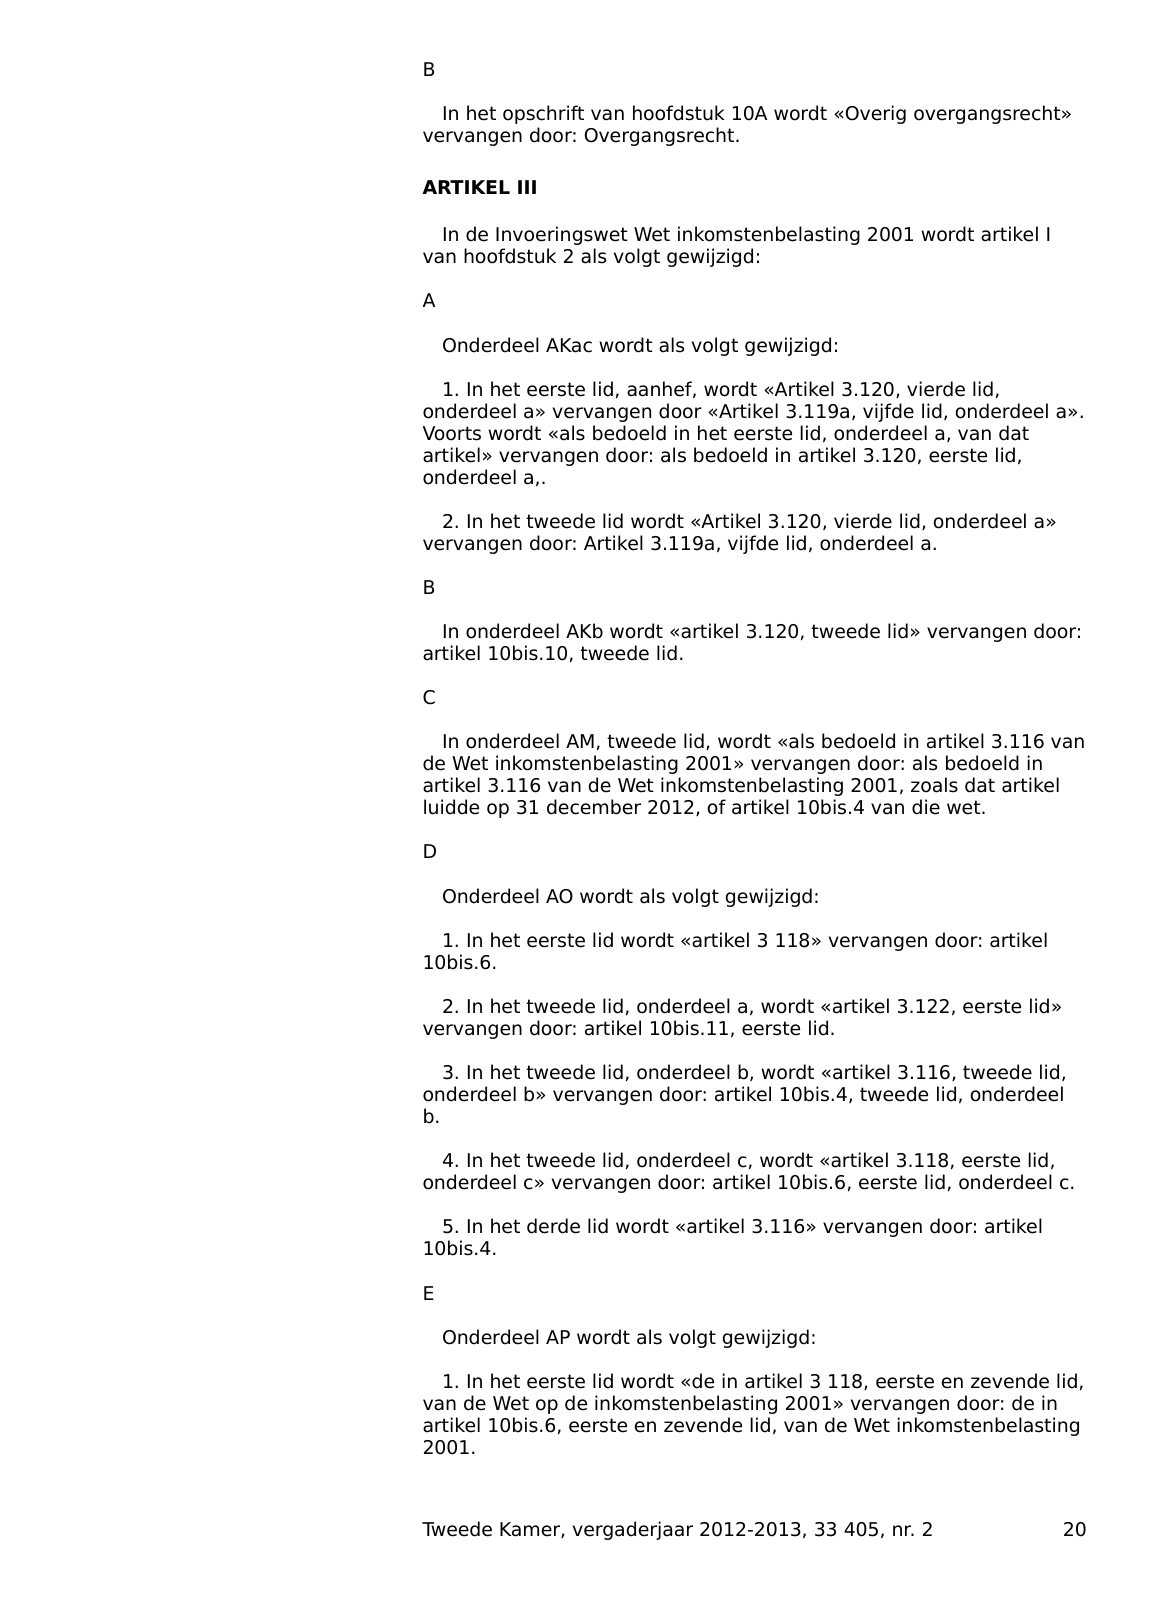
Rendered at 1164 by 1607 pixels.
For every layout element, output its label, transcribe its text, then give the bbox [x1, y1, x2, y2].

text D [422, 841, 1087, 863]
text Onderdeel AO wordt als volgt gewijzigd: [422, 886, 1087, 908]
text 5. In het derde lid wordt «artikel 3.116» vervangen door: artikel 10bis.4. [422, 1216, 1087, 1260]
text In het opschrift van hoofdstuk 10A wordt «Overig overgangsrecht» vervangen door: Overgangsrecht. [422, 103, 1087, 147]
text Onderdeel AKac wordt als volgt gewijzigd: [422, 334, 1087, 356]
text 1. In het eerste lid wordt «artikel 3 118» vervangen door: artikel 10bis.6. [422, 930, 1087, 974]
text In onderdeel AKb wordt «artikel 3.120, tweede lid» vervangen door: artikel 10bis.10, tweede lid. [422, 621, 1087, 665]
text B [422, 59, 1087, 81]
text 2. In het tweede lid wordt «Artikel 3.120, vierde lid, onderdeel a» vervangen door: Artikel 3.119a, vijfde lid, onderdeel a. [422, 511, 1087, 555]
text Onderdeel AP wordt als volgt gewijzigd: [422, 1327, 1087, 1349]
text B [422, 577, 1087, 599]
text C [422, 687, 1087, 709]
text 4. In het tweede lid, onderdeel c, wordt «artikel 3.118, eerste lid, onderdeel c» vervangen door: artikel 10bis.6, eerste lid, onderdeel c. [422, 1150, 1087, 1194]
text 1. In het eerste lid wordt «de in artikel 3 118, eerste en zevende lid, van de Wet op de inkomstenbelasting 2001» vervangen door: de in artikel 10bis.6, eerste en zevende lid, van de Wet inkomstenbelasting 2001. [422, 1371, 1087, 1459]
text 2. In het tweede lid, onderdeel a, wordt «artikel 3.122, eerste lid» vervangen door: artikel 10bis.11, eerste lid. [422, 996, 1087, 1040]
text In de Invoeringswet Wet inkomstenbelasting 2001 wordt artikel I van hoofdstuk 2 als volgt gewijzigd: [422, 224, 1087, 268]
subtitle ARTIKEL III [422, 177, 1087, 199]
text A [422, 290, 1087, 312]
text In onderdeel AM, tweede lid, wordt «als bedoeld in artikel 3.116 van de Wet inkomstenbelasting 2001» vervangen door: als bedoeld in artikel 3.116 van de Wet inkomstenbelasting 2001, zoals dat artikel luidde op 31 december 2012, of artikel 10bis.4 van die wet. [422, 731, 1087, 819]
text 1. In het eerste lid, aanhef, wordt «Artikel 3.120, vierde lid, onderdeel a» vervangen door «Artikel 3.119a, vijfde lid, onderdeel a». Voorts wordt «als bedoeld in het eerste lid, onderdeel a, van dat artikel» vervangen door: als bedoeld in artikel 3.120, eerste lid, onderdeel a,. [422, 379, 1087, 488]
text E [422, 1282, 1087, 1304]
text 3. In het tweede lid, onderdeel b, wordt «artikel 3.116, tweede lid, onderdeel b» vervangen door: artikel 10bis.4, tweede lid, onderdeel b. [422, 1062, 1087, 1128]
